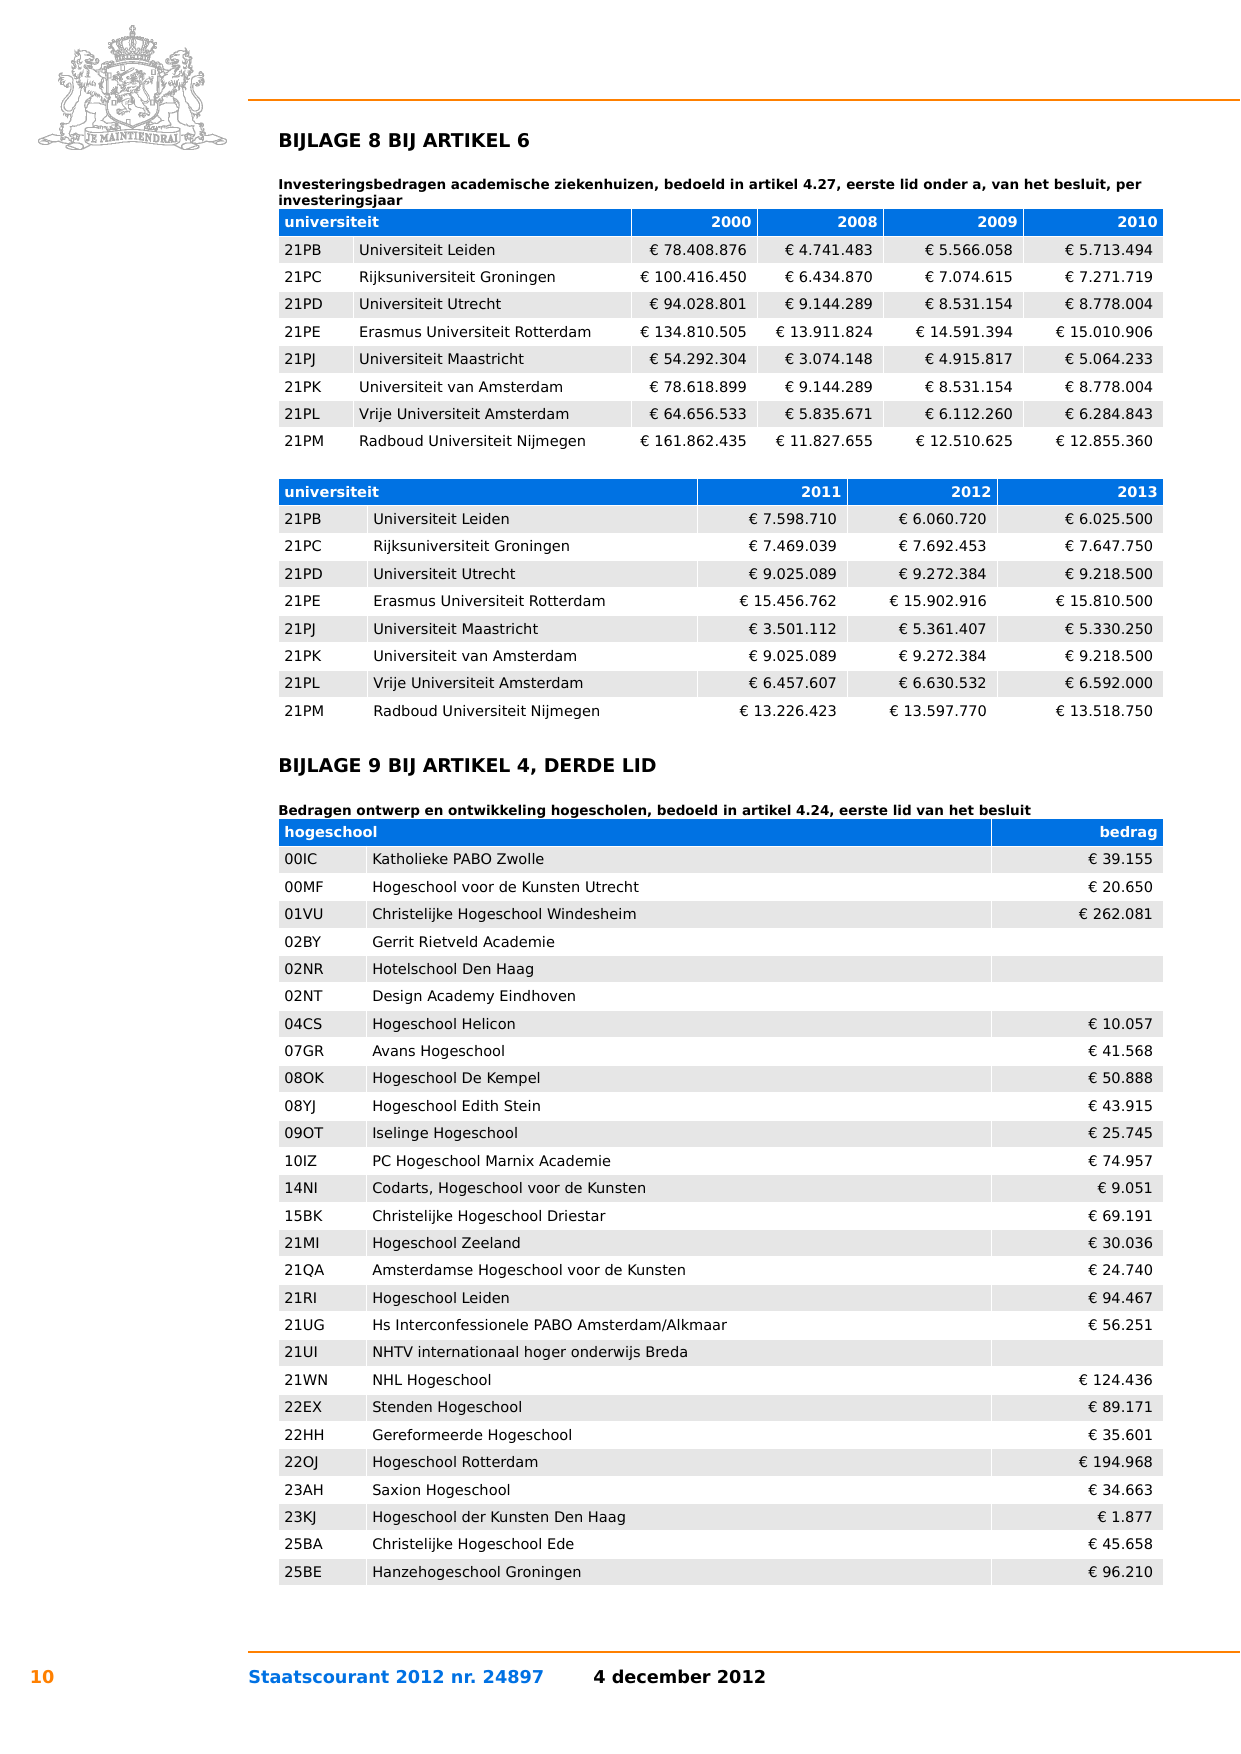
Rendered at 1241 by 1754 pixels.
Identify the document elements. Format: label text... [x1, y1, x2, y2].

table_cell NHTV internationaal hoger onderwijs Breda [367, 1340, 991, 1366]
table_cell € 34.663 [992, 1477, 1163, 1503]
table_header Bedragen ontwerp en ontwikkeling hogescholen, bedoeld in artikel 4.24, eerste lid van het besluit [278, 803, 1163, 818]
table_cell Hogeschool Helicon [367, 1011, 991, 1037]
table_cell € 6.025.500 [998, 506, 1163, 533]
table_cell € 4.915.817 [884, 346, 1023, 373]
table_cell Erasmus Universiteit Rotterdam [354, 319, 631, 345]
table_cell 22EX [279, 1395, 366, 1421]
table_cell 21UI [279, 1340, 366, 1366]
table_cell 21PK [279, 374, 353, 400]
table_cell € 25.745 [992, 1121, 1163, 1147]
table_cell [992, 984, 1163, 1010]
table_cell Hotelschool Den Haag [367, 956, 991, 982]
table_cell 10IZ [279, 1148, 366, 1174]
table_cell € 9.025.089 [698, 643, 847, 669]
table_cell € 94.467 [992, 1285, 1163, 1311]
table_cell € 6.284.843 [1024, 401, 1163, 427]
table_cell € 69.191 [992, 1203, 1163, 1229]
table_cell Codarts, Hogeschool voor de Kunsten [367, 1175, 991, 1202]
table_cell Hogeschool voor de Kunsten Utrecht [367, 874, 991, 900]
table_cell 21PB [279, 506, 367, 533]
table_cell Christelijke Hogeschool Driestar [367, 1203, 991, 1229]
table_cell Rijksuniversiteit Groningen [354, 264, 631, 291]
table_cell 21PK [279, 643, 367, 669]
table_cell € 45.658 [992, 1531, 1163, 1558]
table_cell Saxion Hogeschool [367, 1477, 991, 1503]
table_cell € 56.251 [992, 1312, 1163, 1339]
table_cell Stenden Hogeschool [367, 1395, 991, 1421]
table_cell € 41.568 [992, 1038, 1163, 1065]
table_cell 21PM [279, 698, 367, 724]
table_cell € 7.074.615 [884, 264, 1023, 291]
subtitle BIJLAGE 8 BIJ ARTIKEL 6 [278, 130, 1163, 152]
table_cell 21MI [279, 1230, 366, 1256]
table_cell € 1.877 [992, 1504, 1163, 1530]
table_cell 01VU [279, 901, 366, 928]
table_cell 21PB [279, 237, 353, 263]
table_cell Universiteit Utrecht [354, 292, 631, 318]
table_cell € 54.292.304 [632, 346, 757, 373]
table_cell € 194.968 [992, 1449, 1163, 1476]
table_cell 14NI [279, 1175, 366, 1202]
table_cell Hogeschool der Kunsten Den Haag [367, 1504, 991, 1530]
table_cell € 6.630.532 [848, 671, 997, 697]
table_cell Hogeschool De Kempel [367, 1066, 991, 1092]
table_cell € 7.598.710 [698, 506, 847, 533]
table_cell Radboud Universiteit Nijmegen [368, 698, 697, 724]
table_cell € 9.272.384 [848, 643, 997, 669]
table_cell 02NR [279, 956, 366, 982]
table_cell Iselinge Hogeschool [367, 1121, 991, 1147]
table_cell Vrije Universiteit Amsterdam [354, 401, 631, 427]
table_header 2013 [998, 479, 1163, 505]
table_cell € 134.810.505 [632, 319, 757, 345]
table_cell 23AH [279, 1477, 366, 1503]
table_cell 25BA [279, 1531, 366, 1558]
table_cell € 13.597.770 [848, 698, 997, 724]
table_cell € 6.592.000 [998, 671, 1163, 697]
table_cell € 9.025.089 [698, 561, 847, 587]
table_cell € 13.518.750 [998, 698, 1163, 724]
table_cell [992, 929, 1163, 955]
table_cell € 6.060.720 [848, 506, 997, 533]
table_cell € 5.064.233 [1024, 346, 1163, 373]
table_cell € 5.835.671 [758, 401, 883, 427]
table_cell € 15.456.762 [698, 589, 847, 615]
table_cell € 9.144.289 [758, 292, 883, 318]
table_cell € 5.566.058 [884, 237, 1023, 263]
table_cell € 7.692.453 [848, 534, 997, 560]
table_cell Hanzehogeschool Groningen [367, 1559, 991, 1585]
table_cell € 6.112.260 [884, 401, 1023, 427]
table_cell 22HH [279, 1422, 366, 1448]
table_cell 21PM [279, 429, 353, 455]
table_cell Hogeschool Rotterdam [367, 1449, 991, 1476]
table_cell Christelijke Hogeschool Ede [367, 1531, 991, 1558]
table_cell Universiteit Maastricht [368, 616, 697, 642]
table_header 2011 [698, 479, 847, 505]
table_cell € 12.510.625 [884, 429, 1023, 455]
table_cell Hs Interconfessionele PABO Amsterdam/Alkmaar [367, 1312, 991, 1339]
table_cell Hogeschool Zeeland [367, 1230, 991, 1256]
table_cell € 13.911.824 [758, 319, 883, 345]
table_cell € 8.778.004 [1024, 374, 1163, 400]
table_cell Universiteit Leiden [368, 506, 697, 533]
table_cell Gereformeerde Hogeschool [367, 1422, 991, 1448]
table_cell 07GR [279, 1038, 366, 1065]
table_cell € 100.416.450 [632, 264, 757, 291]
table_cell € 78.618.899 [632, 374, 757, 400]
table_cell PC Hogeschool Marnix Academie [367, 1148, 991, 1174]
table_cell 21UG [279, 1312, 366, 1339]
table_cell € 10.057 [992, 1011, 1163, 1037]
table_cell Radboud Universiteit Nijmegen [354, 429, 631, 455]
table_cell € 15.810.500 [998, 589, 1163, 615]
table_cell € 74.957 [992, 1148, 1163, 1174]
table_cell € 20.650 [992, 874, 1163, 900]
subtitle BIJLAGE 9 BIJ ARTIKEL 4, DERDE LID [278, 755, 1163, 777]
table_cell € 5.361.407 [848, 616, 997, 642]
table_header universiteit [279, 479, 697, 505]
table_cell € 161.862.435 [632, 429, 757, 455]
picture [38, 25, 227, 150]
table_cell 08YJ [279, 1093, 366, 1119]
table_cell Hogeschool Edith Stein [367, 1093, 991, 1119]
table_cell € 9.218.500 [998, 561, 1163, 587]
table_cell € 9.144.289 [758, 374, 883, 400]
table_cell € 13.226.423 [698, 698, 847, 724]
table_cell € 3.074.148 [758, 346, 883, 373]
table_cell Universiteit van Amsterdam [368, 643, 697, 669]
table_cell universiteit [279, 209, 631, 236]
table_cell 21PE [279, 589, 367, 615]
table_cell € 9.051 [992, 1175, 1163, 1202]
table_cell Gerrit Rietveld Academie [367, 929, 991, 955]
table_cell € 35.601 [992, 1422, 1163, 1448]
table_cell € 89.171 [992, 1395, 1163, 1421]
table_cell 2009 [884, 209, 1023, 236]
table_cell 21PJ [279, 346, 353, 373]
table_cell € 6.434.870 [758, 264, 883, 291]
table_cell € 78.408.876 [632, 237, 757, 263]
table_cell 04CS [279, 1011, 366, 1037]
table_cell € 39.155 [992, 847, 1163, 873]
table_cell NHL Hogeschool [367, 1367, 991, 1393]
table_cell € 7.469.039 [698, 534, 847, 560]
table_cell € 7.647.750 [998, 534, 1163, 560]
table_header 2012 [848, 479, 997, 505]
table_cell Universiteit van Amsterdam [354, 374, 631, 400]
table_cell 21RI [279, 1285, 366, 1311]
table_cell Rijksuniversiteit Groningen [368, 534, 697, 560]
table_cell 21PD [279, 561, 367, 587]
table_cell € 8.531.154 [884, 374, 1023, 400]
table_cell hogeschool [279, 819, 991, 846]
table_cell € 6.457.607 [698, 671, 847, 697]
table_cell € 14.591.394 [884, 319, 1023, 345]
table_cell 23KJ [279, 1504, 366, 1530]
table_cell € 50.888 [992, 1066, 1163, 1092]
table_cell Universiteit Maastricht [354, 346, 631, 373]
table_cell 2000 [632, 209, 757, 236]
table_cell 21PD [279, 292, 353, 318]
table_cell Amsterdamse Hogeschool voor de Kunsten [367, 1258, 991, 1284]
table_cell Avans Hogeschool [367, 1038, 991, 1065]
table_cell 21PE [279, 319, 353, 345]
table_cell 21PL [279, 671, 367, 697]
table_cell Christelijke Hogeschool Windesheim [367, 901, 991, 928]
table_cell 15BK [279, 1203, 366, 1229]
table_cell € 262.081 [992, 901, 1163, 928]
table_cell € 4.741.483 [758, 237, 883, 263]
table_cell bedrag [992, 819, 1163, 846]
table_cell € 5.330.250 [998, 616, 1163, 642]
table_cell 25BE [279, 1559, 366, 1585]
table_cell € 64.656.533 [632, 401, 757, 427]
table_cell 21PJ [279, 616, 367, 642]
table_cell € 96.210 [992, 1559, 1163, 1585]
table_cell € 7.271.719 [1024, 264, 1163, 291]
table_cell 21PL [279, 401, 353, 427]
table_cell 21WN [279, 1367, 366, 1393]
table_cell 21QA [279, 1258, 366, 1284]
table_cell € 8.531.154 [884, 292, 1023, 318]
table_header Investeringsbedragen academische ziekenhuizen, bedoeld in artikel 4.27, eerste lid onder a, van het besluit, per investeringsjaar [278, 177, 1163, 208]
table_cell 02NT [279, 984, 366, 1010]
table_cell Vrije Universiteit Amsterdam [368, 671, 697, 697]
table_cell Universiteit Utrecht [368, 561, 697, 587]
table_cell [992, 956, 1163, 982]
table_cell € 11.827.655 [758, 429, 883, 455]
table_cell Design Academy Eindhoven [367, 984, 991, 1010]
table_cell € 5.713.494 [1024, 237, 1163, 263]
table_cell Erasmus Universiteit Rotterdam [368, 589, 697, 615]
table_cell 00IC [279, 847, 366, 873]
table_cell € 3.501.112 [698, 616, 847, 642]
table_cell 21PC [279, 264, 353, 291]
table_cell 2008 [758, 209, 883, 236]
table_cell 02BY [279, 929, 366, 955]
table_cell 08OK [279, 1066, 366, 1092]
table_cell € 94.028.801 [632, 292, 757, 318]
table_cell € 8.778.004 [1024, 292, 1163, 318]
table_cell € 9.218.500 [998, 643, 1163, 669]
table_cell € 124.436 [992, 1367, 1163, 1393]
table_cell € 9.272.384 [848, 561, 997, 587]
table_cell 09OT [279, 1121, 366, 1147]
table_cell 2010 [1024, 209, 1163, 236]
table_cell € 43.915 [992, 1093, 1163, 1119]
table_cell € 15.010.906 [1024, 319, 1163, 345]
table_cell 21PC [279, 534, 367, 560]
table_cell Universiteit Leiden [354, 237, 631, 263]
table_cell [992, 1340, 1163, 1366]
table_cell € 12.855.360 [1024, 429, 1163, 455]
table_cell 22OJ [279, 1449, 366, 1476]
table_cell € 15.902.916 [848, 589, 997, 615]
table_cell Hogeschool Leiden [367, 1285, 991, 1311]
table_cell Katholieke PABO Zwolle [367, 847, 991, 873]
table_cell € 24.740 [992, 1258, 1163, 1284]
table_cell € 30.036 [992, 1230, 1163, 1256]
table_cell 00MF [279, 874, 366, 900]
